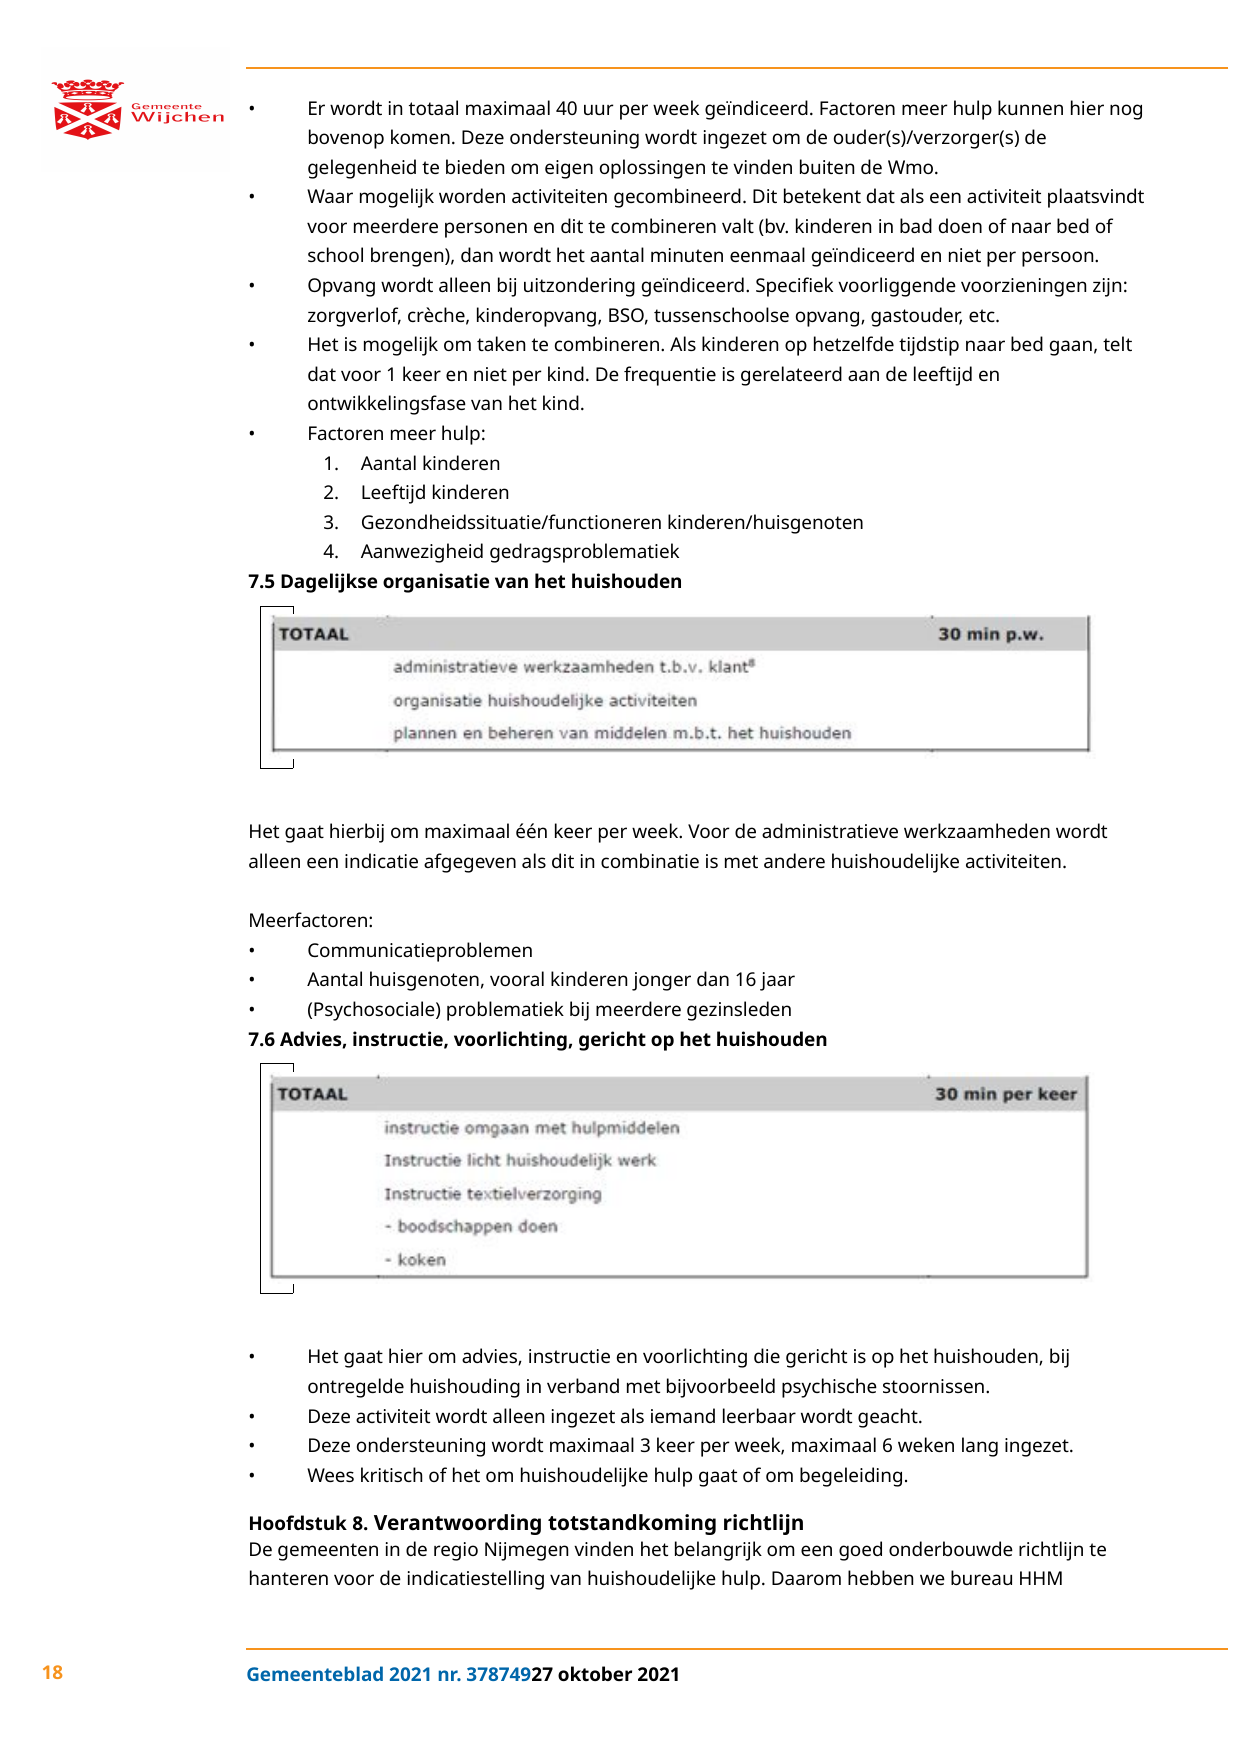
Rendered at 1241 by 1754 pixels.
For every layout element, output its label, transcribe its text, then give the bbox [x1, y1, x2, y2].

text Meerfactoren: [248, 907, 1152, 933]
list Aanwezigheid gedragsproblematiek [323, 538, 1152, 564]
list (Psychosociale) problematiek bij meerdere gezinsleden [248, 996, 1152, 1022]
text De gemeenten in de regio Nijmegen vinden het belangrijk om een goed onderbouwde richtlijn te hanteren voor de indicatiestelling van huishoudelijke hulp. Daarom hebben we bureau HHM [248, 1536, 1152, 1591]
list Het is mogelijk om taken te combineren. Als kinderen op hetzelfde tijdstip naar bed gaan, telt dat voor 1 keer en niet per kind. De frequentie is gerelateerd aan de leeftijd en ontwikkelingsfase van het kind. [248, 331, 1152, 416]
list Deze activiteit wordt alleen ingezet als iemand leerbaar wordt geacht. [248, 1403, 1152, 1428]
list Het gaat hier om advies, instructie en voorlichting die gericht is op het huishouden, bij ontregelde huishouding in verband met bijvoorbeeld psychische stoornissen. [248, 1344, 1152, 1399]
text 7.5 Dagelijkse organisatie van het huishouden [248, 568, 1152, 594]
picture [268, 614, 1096, 759]
list Wees kritisch of het om huishoudelijke hulp gaat of om begeleiding. [248, 1462, 1152, 1488]
list Opvang wordt alleen bij uitzondering geïndiceerd. Specifiek voorliggende voorzieningen zijn: zorgverlof, crèche, kinderopvang, BSO, tussenschoolse opvang, gastouder, etc. [248, 272, 1152, 328]
text Hoofdstuk 8. Verantwoording totstandkoming richtlijn [248, 1508, 1152, 1536]
list Factoren meer hulp: [248, 420, 1152, 446]
list Aantal kinderen [323, 450, 1152, 476]
list Communicatieproblemen [248, 937, 1152, 963]
list Gezondheidssituatie/functioneren kinderen/huisgenoten [323, 509, 1152, 535]
list Er wordt in totaal maximaal 40 uur per week geïndiceerd. Factoren meer hulp kunnen hier nog bovenop komen. Deze ondersteuning wordt ingezet om de ouder(s)/verzorger(s) de gelegenheid te bieden om eigen oplossingen te vinden buiten de Wmo. [248, 95, 1152, 180]
picture [41, 47, 231, 172]
picture [268, 1072, 1096, 1284]
text 7.6 Advies, instructie, voorlichting, gericht op het huishouden [248, 1026, 1152, 1051]
list Aantal huisgenoten, vooral kinderen jonger dan 16 jaar [248, 967, 1152, 992]
list Waar mogelijk worden activiteiten gecombineerd. Dit betekent dat als een activiteit plaatsvindt voor meerdere personen en dit te combineren valt (bv. kinderen in bad doen of naar bed of school brengen), dan wordt het aantal minuten eenmaal geïndiceerd en niet per persoon. [248, 183, 1152, 268]
text Het gaat hierbij om maximaal één keer per week. Voor de administratieve werkzaamheden wordt alleen een indicatie afgegeven als dit in combinatie is met andere huishoudelijke activiteiten. [248, 819, 1152, 874]
list Leeftijd kinderen [323, 479, 1152, 505]
list Deze ondersteuning wordt maximaal 3 keer per week, maximaal 6 weken lang ingezet. [248, 1432, 1152, 1458]
